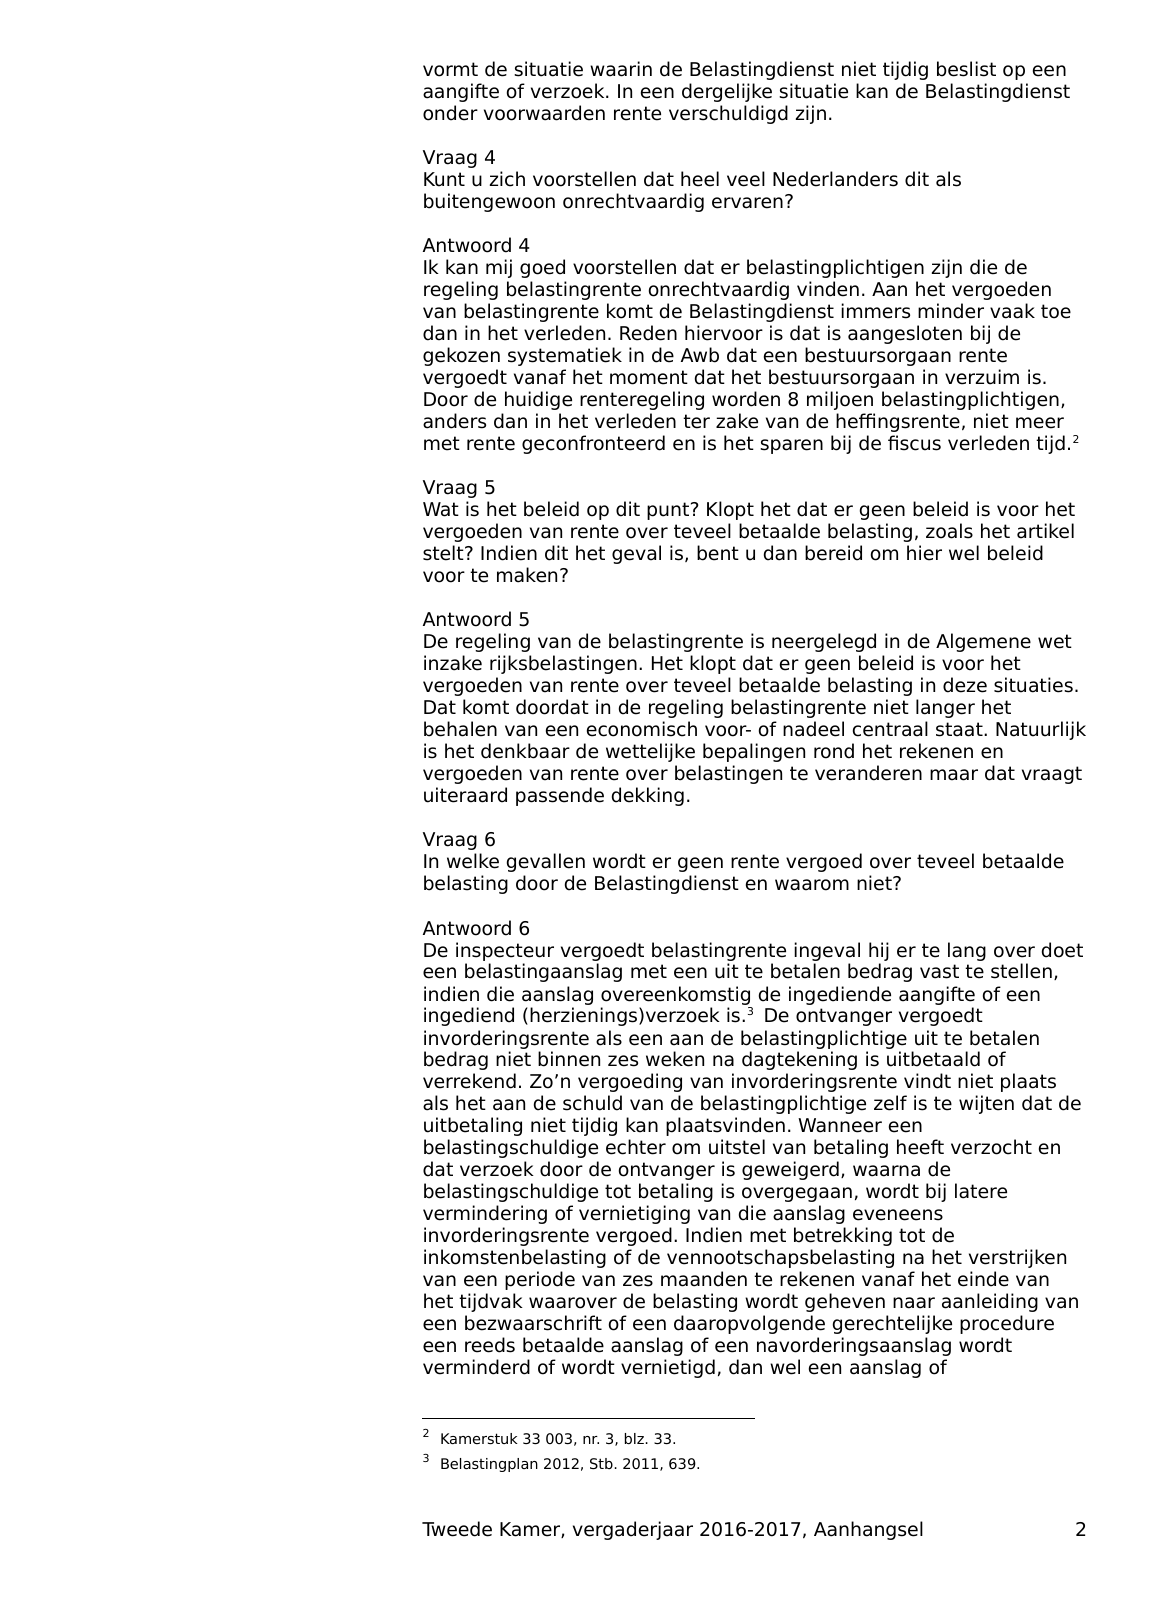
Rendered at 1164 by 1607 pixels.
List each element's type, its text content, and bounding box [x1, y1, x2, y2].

text vormt de situatie waarin de Belastingdienst niet tijdig beslist op een aangifte of verzoek. In een dergelijke situatie kan de Belastingdienst onder voorwaarden rente verschuldigd zijn. [422, 59, 1087, 125]
text Antwoord 6 [422, 917, 1087, 939]
text Vraag 5 [422, 477, 1087, 499]
text Vraag 6 [422, 829, 1087, 851]
text De inspecteur vergoedt belastingrente ingeval hij er te lang over doet een belastingaanslag met een uit te betalen bedrag vast te stellen, indien die aanslag overeenkomstig de ingediende aangifte of een ingediend (herzienings)verzoek is. De ontvanger vergoedt invorderingsrente als een aan de belastingplichtige uit te betalen bedrag niet binnen zes weken na dagtekening is uitbetaald of verrekend. Zo’n vergoeding van invorderingsrente vindt niet plaats als het aan de schuld van de belastingplichtige zelf is te wijten dat de uitbetaling niet tijdig kan plaatsvinden. Wanneer een belastingschuldige echter om uitstel van betaling heeft verzocht en dat verzoek door de ontvanger is geweigerd, waarna de belastingschuldige tot betaling is overgegaan, wordt bij latere vermindering of vernietiging van die aanslag eveneens invorderingsrente vergoed. Indien met betrekking tot de inkomstenbelasting of de vennootschapsbelasting na het verstrijken van een periode van zes maanden te rekenen vanaf het einde van het tijdvak waarover de belasting wordt geheven naar aanleiding van een bezwaarschrift of een daaropvolgende gerechtelijke procedure een reeds betaalde aanslag of een navorderingsaanslag wordt verminderd of wordt vernietigd, dan wel een aanslag of [422, 939, 1087, 1379]
text Wat is het beleid op dit punt? Klopt het dat er geen beleid is voor het vergoeden van rente over teveel betaalde belasting, zoals het artikel stelt? Indien dit het geval is, bent u dan bereid om hier wel beleid voor te maken? [422, 499, 1087, 587]
text Kamerstuk 33 003, nr. 3, blz. 33. [422, 1427, 1087, 1449]
text Ik kan mij goed voorstellen dat er belastingplichtigen zijn die de regeling belastingrente onrechtvaardig vinden. Aan het vergoeden van belastingrente komt de Belastingdienst immers minder vaak toe dan in het verleden. Reden hiervoor is dat is aangesloten bij de gekozen systematiek in de Awb dat een bestuursorgaan rente vergoedt vanaf het moment dat het bestuursorgaan in verzuim is. Door de huidige renteregeling worden 8 miljoen belastingplichtigen, anders dan in het verleden ter zake van de heffingsrente, niet meer met rente geconfronteerd en is het sparen bij de fiscus verleden tijd. [422, 257, 1087, 455]
text Antwoord 4 [422, 235, 1087, 257]
text Vraag 4 [422, 147, 1087, 169]
text Antwoord 5 [422, 609, 1087, 631]
text Kunt u zich voorstellen dat heel veel Nederlanders dit als buitengewoon onrechtvaardig ervaren? [422, 169, 1087, 213]
text De regeling van de belastingrente is neergelegd in de Algemene wet inzake rijksbelastingen. Het klopt dat er geen beleid is voor het vergoeden van rente over teveel betaalde belasting in deze situaties. Dat komt doordat in de regeling belastingrente niet langer het behalen van een economisch voor- of nadeel centraal staat. Natuurlijk is het denkbaar de wettelijke bepalingen rond het rekenen en vergoeden van rente over belastingen te veranderen maar dat vraagt uiteraard passende dekking. [422, 631, 1087, 807]
text In welke gevallen wordt er geen rente vergoed over teveel betaalde belasting door de Belastingdienst en waarom niet? [422, 851, 1087, 895]
text Belastingplan 2012, Stb. 2011, 639. [422, 1452, 1087, 1474]
